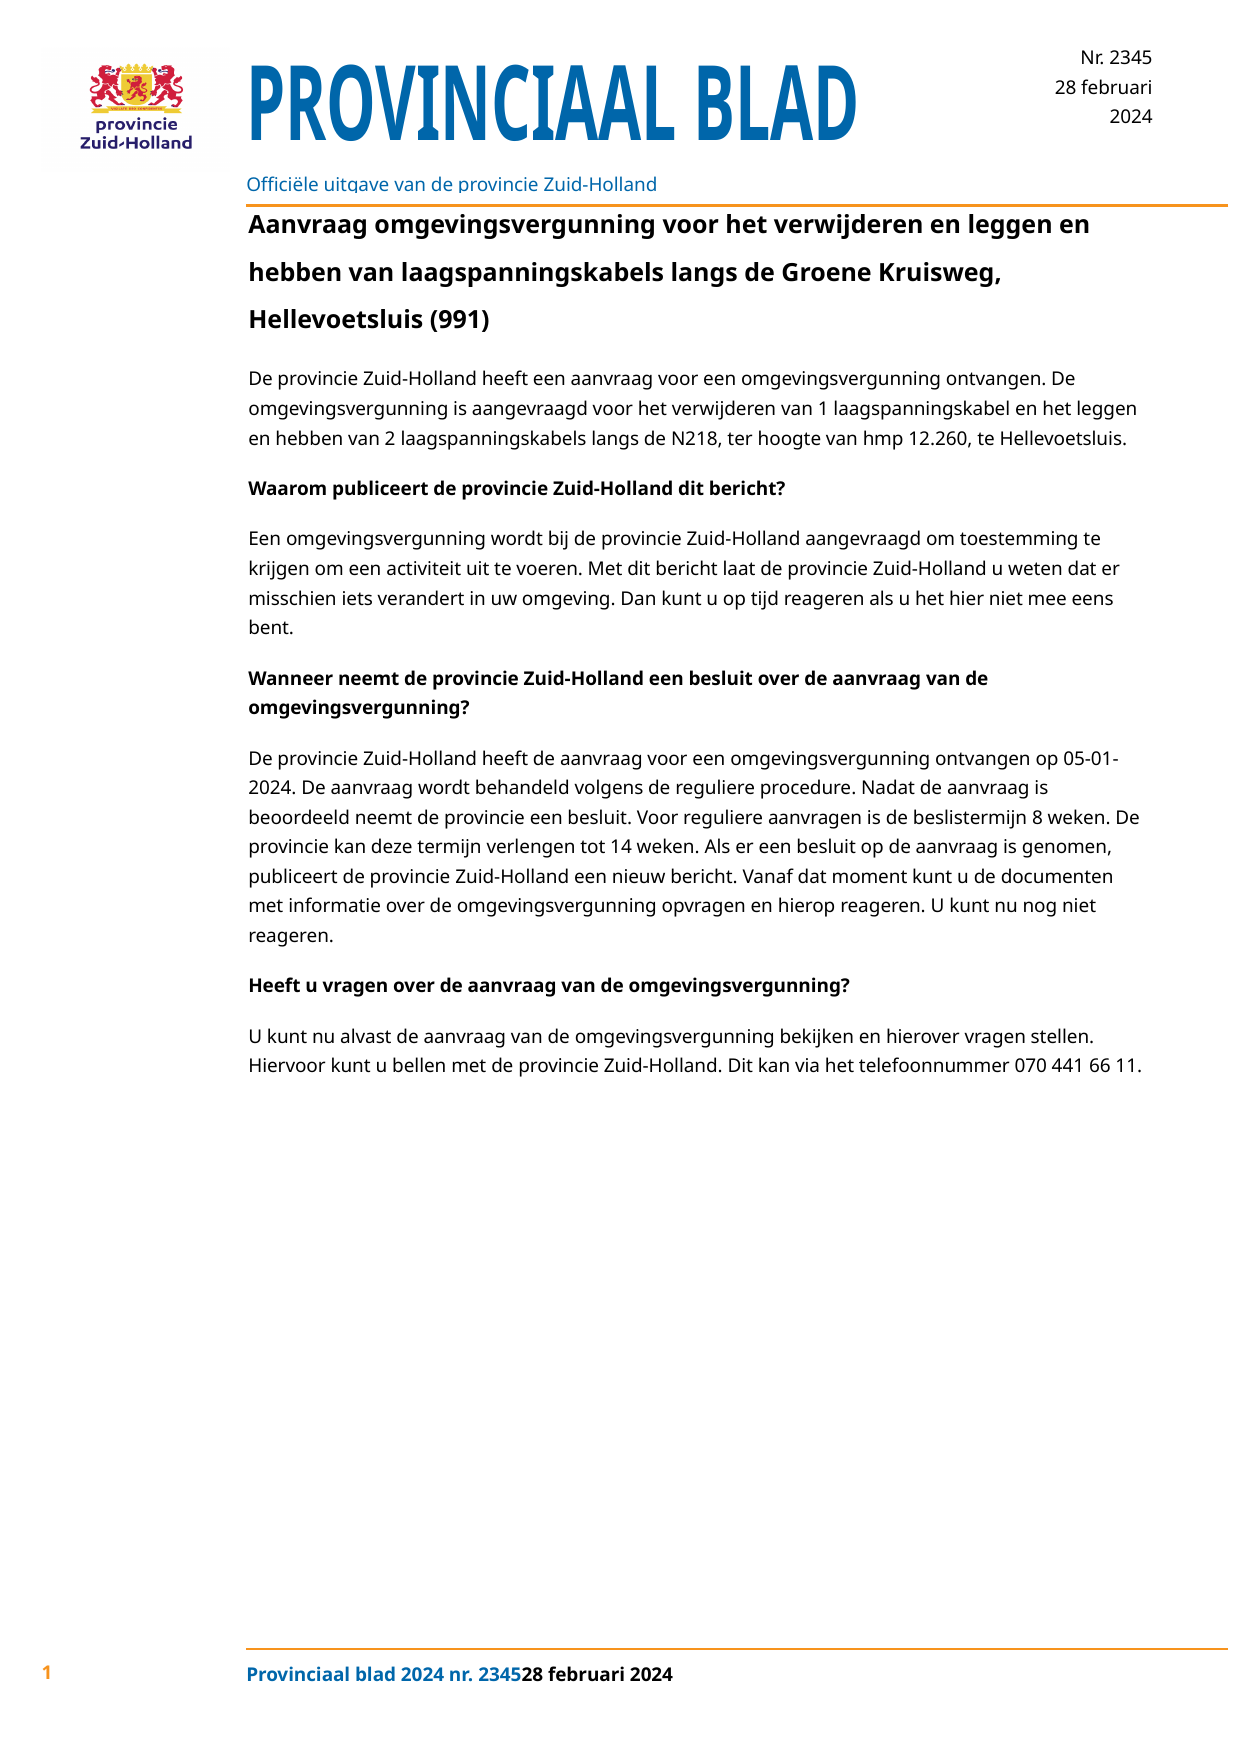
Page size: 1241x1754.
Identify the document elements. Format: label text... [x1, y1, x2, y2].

picture [41, 47, 231, 172]
text De provincie Zuid-Holland heeft de aanvraag voor een omgevingsvergunning ontvangen op 05-01-2024. De aanvraag wordt behandeld volgens de reguliere procedure. Nadat de aanvraag is beoordeeld neemt de provincie een besluit. Voor reguliere aanvragen is de beslistermijn 8 weken. De provincie kan deze termijn verlengen tot 14 weken. Als er een besluit op de aanvraag is genomen, publiceert de provincie Zuid-Holland een nieuw bericht. Vanaf dat moment kunt u de documenten met informatie over de omgevingsvergunning opvragen en hierop reageren. U kunt nu nog niet reageren. [248, 745, 1152, 948]
text Wanneer neemt de provincie Zuid-Holland een besluit over de aanvraag van de omgevingsvergunning? [248, 665, 1152, 720]
text De provincie Zuid-Holland heeft een aanvraag voor een omgevingsvergunning ontvangen. De omgevingsvergunning is aangevraagd voor het verwijderen van 1 laagspanningskabel en het leggen en hebben van 2 laagspanningskabels langs de N218, ter hoogte van hmp 12.260, te Hellevoetsluis. [248, 366, 1152, 450]
text U kunt nu alvast de aanvraag van de omgevingsvergunning bekijken en hierover vragen stellen. Hiervoor kunt u bellen met de provincie Zuid-Holland. Dit kan via het telefoonnummer 070 441 66 11. [248, 1023, 1152, 1078]
text Een omgevingsvergunning wordt bij de provincie Zuid-Holland aangevraagd om toestemming te krijgen om een activiteit uit te voeren. Met dit bericht laat de provincie Zuid-Holland u weten dat er misschien iets verandert in uw omgeving. Dan kunt u op tijd reageren als u het hier niet mee eens bent. [248, 526, 1152, 640]
text Waarom publiceert de provincie Zuid-Holland dit bericht? [248, 475, 1152, 501]
text Heeft u vragen over de aanvraag van de omgevingsvergunning? [248, 973, 1152, 998]
text Aanvraag omgevingsvergunning voor het verwijderen en leggen en hebben van laagspanningskabels langs de Groene Kruisweg, Hellevoetsluis (991) [248, 207, 1152, 336]
